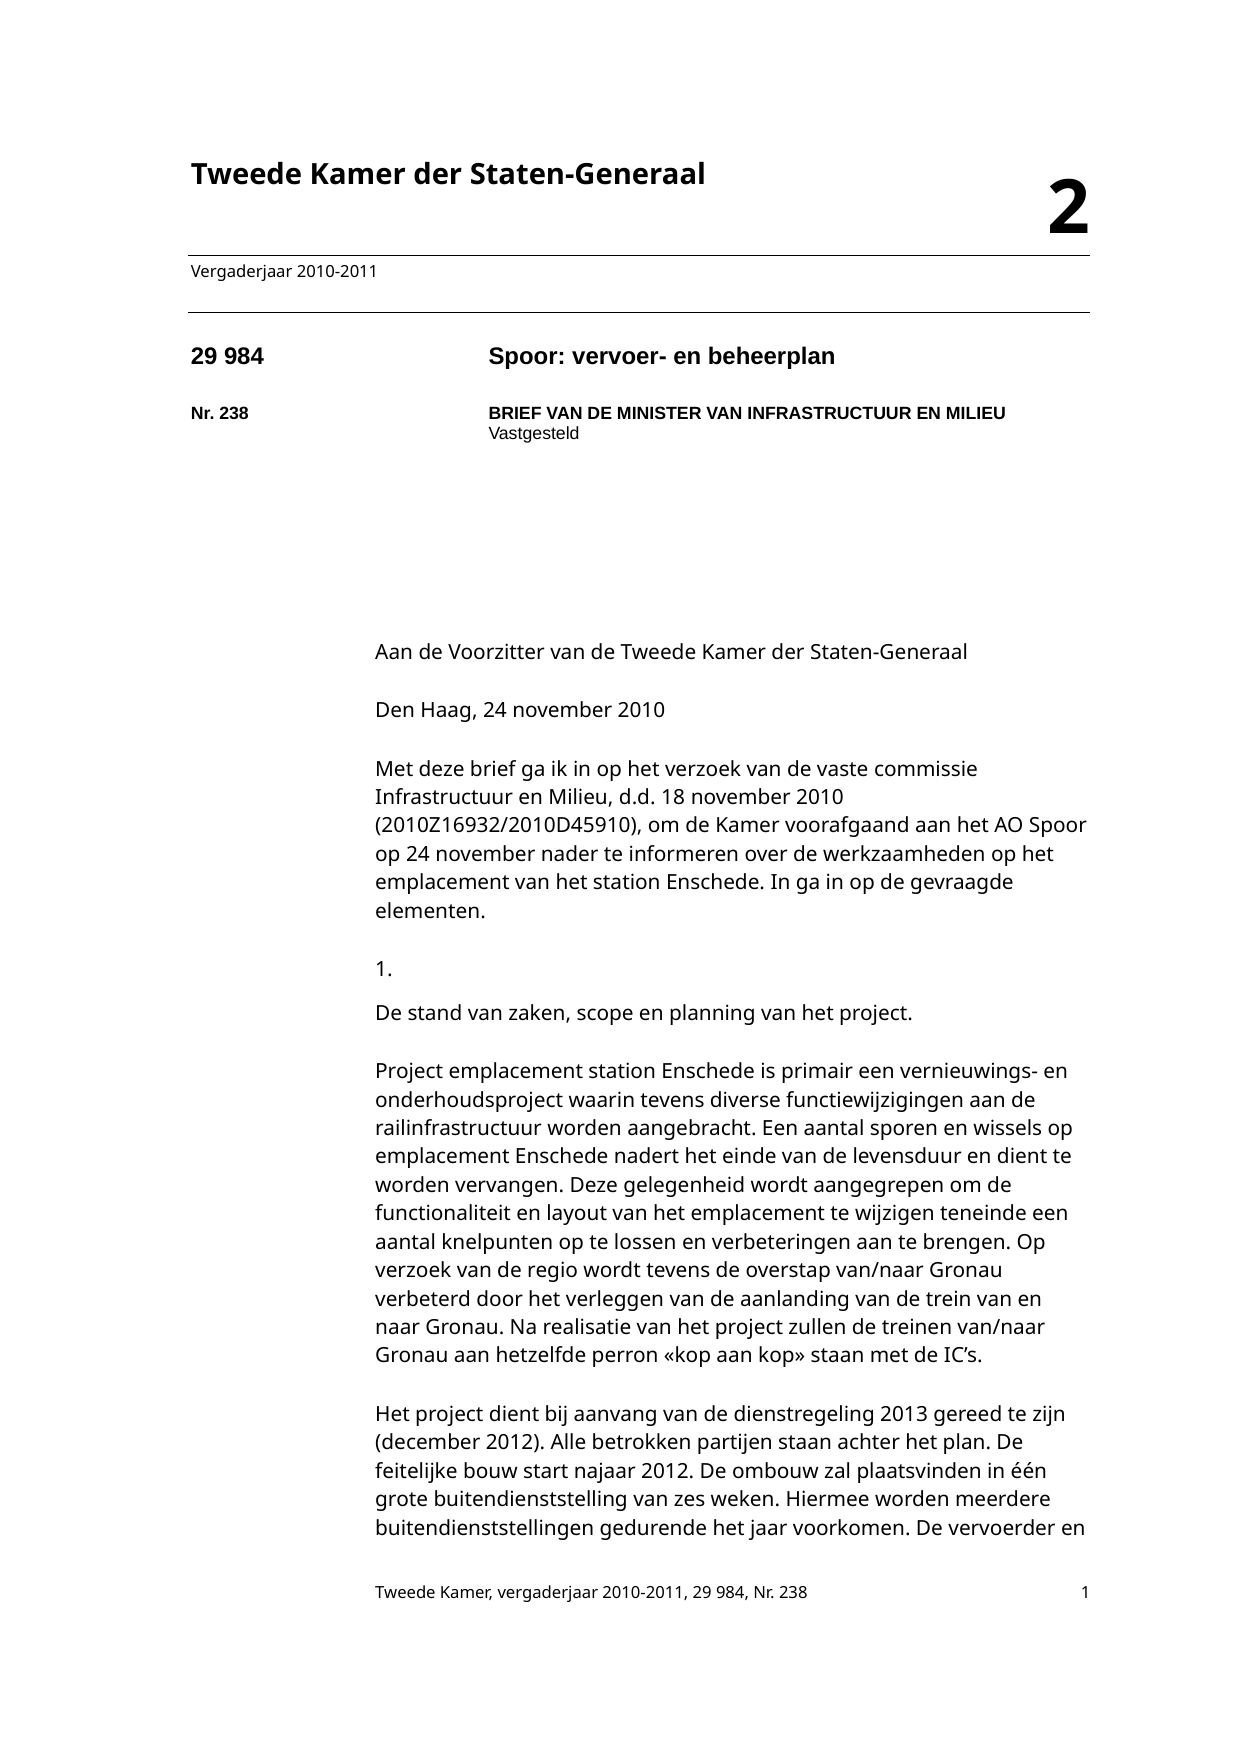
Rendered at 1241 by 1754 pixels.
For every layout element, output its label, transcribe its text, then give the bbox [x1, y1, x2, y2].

table_header 2 [910, 150, 1090, 255]
table_cell BRIEF VAN DE MINISTER VAN INFRASTRUCTUUR EN MILIEU Vastgesteld [485, 399, 1090, 518]
table_cell [485, 313, 1090, 339]
text Den Haag, 24 november 2010 [375, 695, 1090, 724]
table_cell [188, 313, 485, 339]
text Project emplacement station Enschede is primair een vernieuwings- en onderhoudsproject waarin tevens diverse functiewijzigingen aan de railinfrastructuur worden aangebracht. Een aantal sporen en wissels op emplacement Enschede nadert het einde van de levensduur en dient te worden vervangen. Deze gelegenheid wordt aangegrepen om de functionaliteit en layout van het emplacement te wijzigen teneinde een aantal knelpunten op te lossen en verbeteringen aan te brengen. Op verzoek van de regio wordt tevens de overstap van/naar Gronau verbeterd door het verleggen van de aanlanding van de trein van en naar Gronau. Na realisatie van het project zullen de treinen van/naar Gronau aan hetzelfde perron «kop aan kop» staan met de IC’s. [375, 1056, 1090, 1369]
table_cell Vergaderjaar 2010-2011 [188, 256, 485, 312]
text Aan de Voorzitter van de Tweede Kamer der Staten-Generaal [375, 637, 1090, 665]
text Met deze brief ga ik in op het verzoek van de vaste commissie Infrastructuur en Milieu, d.d. 18 november 2010 (2010Z16932/2010D45910), om de Kamer voorafgaand aan het AO Spoor op 24 november nader te informeren over de werkzaamheden op het emplacement van het station Enschede. In ga in op de gevraagde elementen. [375, 754, 1090, 924]
text Het project dient bij aanvang van de dienstregeling 2013 gereed te zijn (december 2012). Alle betrokken partijen staan achter het plan. De feitelijke bouw start najaar 2012. De ombouw zal plaatsvinden in één grote buitendienststelling van zes weken. Hiermee worden meerdere buitendienststellingen gedurende het jaar voorkomen. De vervoerder en [375, 1399, 1090, 1541]
table_cell Spoor: vervoer- en beheerplan [485, 339, 1090, 399]
table_header Tweede Kamer der Staten-Generaal [188, 150, 909, 255]
table_cell 29 984 [188, 339, 485, 399]
table_cell Nr. 238 [188, 399, 485, 518]
text 1. [375, 954, 1090, 983]
text De stand van zaken, scope en planning van het project. [375, 998, 1090, 1026]
table_cell [485, 256, 1090, 312]
